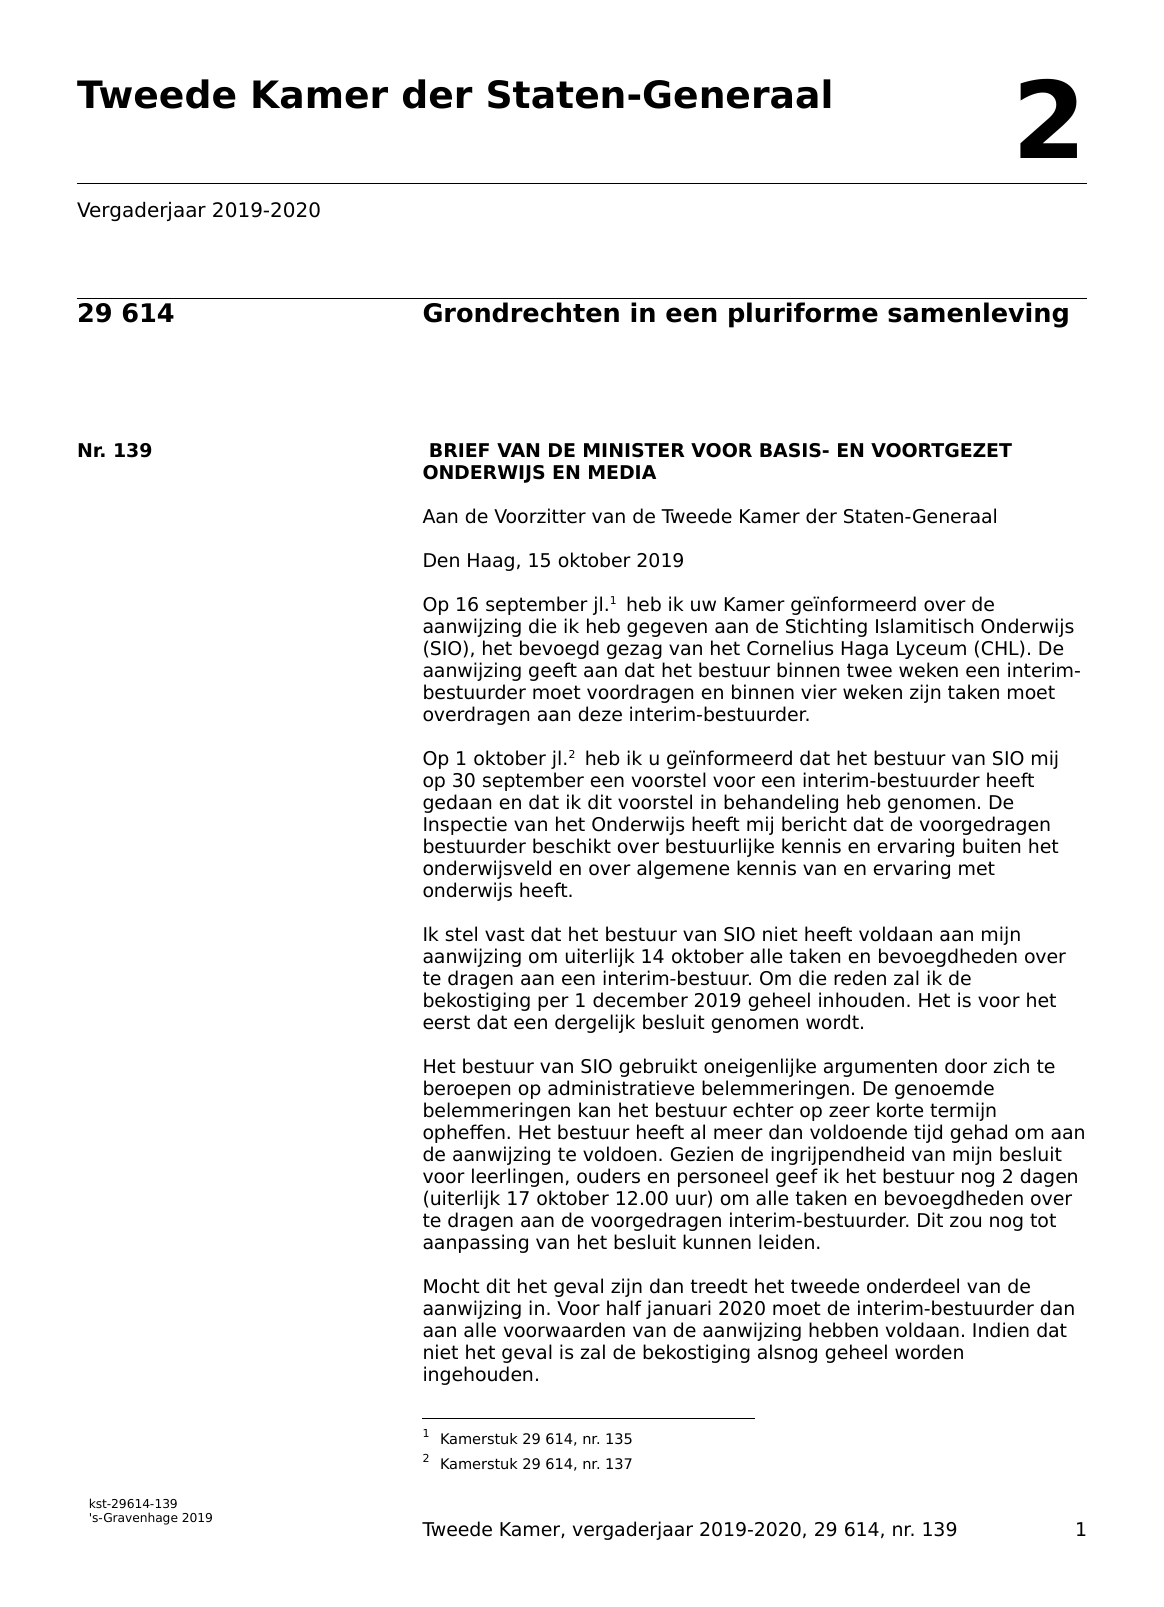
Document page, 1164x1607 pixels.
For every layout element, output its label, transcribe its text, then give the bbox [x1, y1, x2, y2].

text Het bestuur van SIO gebruikt oneigenlijke argumenten door zich te beroepen op administratieve belemmeringen. De genoemde belemmeringen kan het bestuur echter op zeer korte termijn opheffen. Het bestuur heeft al meer dan voldoende tijd gehad om aan de aanwijzing te voldoen. Gezien de ingrijpendheid van mijn besluit voor leerlingen, ouders en personeel geef ik het bestuur nog 2 dagen (uiterlijk 17 oktober 12.00 uur) om alle taken en bevoegdheden over te dragen aan de voorgedragen interim-bestuurder. Dit zou nog tot aanpassing van het besluit kunnen leiden. [422, 1056, 1087, 1254]
text kst-29614-139 [88, 1497, 323, 1511]
text Mocht dit het geval zijn dan treedt het tweede onderdeel van de aanwijzing in. Voor half januari 2020 moet de interim-bestuurder dan aan alle voorwaarden van de aanwijzing hebben voldaan. Indien dat niet het geval is zal de bekostiging alsnog geheel worden ingehouden. [422, 1276, 1087, 1386]
text 's-Gravenhage 2019 [88, 1511, 323, 1525]
table_header 2 [886, 59, 1087, 183]
text Kamerstuk 29 614, nr. 135 [422, 1427, 1087, 1449]
text Ik stel vast dat het bestuur van SIO niet heeft voldaan aan mijn aanwijzing om uiterlijk 14 oktober alle taken en bevoegdheden over te dragen aan een interim-bestuur. Om die reden zal ik de bekostiging per 1 december 2019 geheel inhouden. Het is voor het eerst dat een dergelijk besluit genomen wordt. [422, 924, 1087, 1034]
table_header Tweede Kamer der Staten-Generaal [77, 59, 886, 183]
text Aan de Voorzitter van de Tweede Kamer der Staten-Generaal [422, 506, 1087, 528]
subtitle 29 614 Grondrechten in een pluriforme samenleving [77, 299, 1087, 329]
table_cell Vergaderjaar 2019-2020 [77, 184, 1087, 298]
text Op 1 oktober jl. heb ik u geïnformeerd dat het bestuur van SIO mij op 30 september een voorstel voor een interim-bestuurder heeft gedaan en dat ik dit voorstel in behandeling heb genomen. De Inspectie van het Onderwijs heeft mij bericht dat de voorgedragen bestuurder beschikt over bestuurlijke kennis en ervaring buiten het onderwijsveld en over algemene kennis van en ervaring met onderwijs heeft. [422, 748, 1087, 902]
text Den Haag, 15 oktober 2019 [422, 550, 1087, 572]
subtitle Nr. 139 BRIEF VAN DE MINISTER VOOR BASIS- EN VOORTGEZET ONDERWIJS EN MEDIA [77, 440, 1087, 484]
text Op 16 september jl. heb ik uw Kamer geïnformeerd over de aanwijzing die ik heb gegeven aan de Stichting Islamitisch Onderwijs (SIO), het bevoegd gezag van het Cornelius Haga Lyceum (CHL). De aanwijzing geeft aan dat het bestuur binnen twee weken een interim-bestuurder moet voordragen en binnen vier weken zijn taken moet overdragen aan deze interim-bestuurder. [422, 594, 1087, 726]
text Kamerstuk 29 614, nr. 137 [422, 1452, 1087, 1474]
